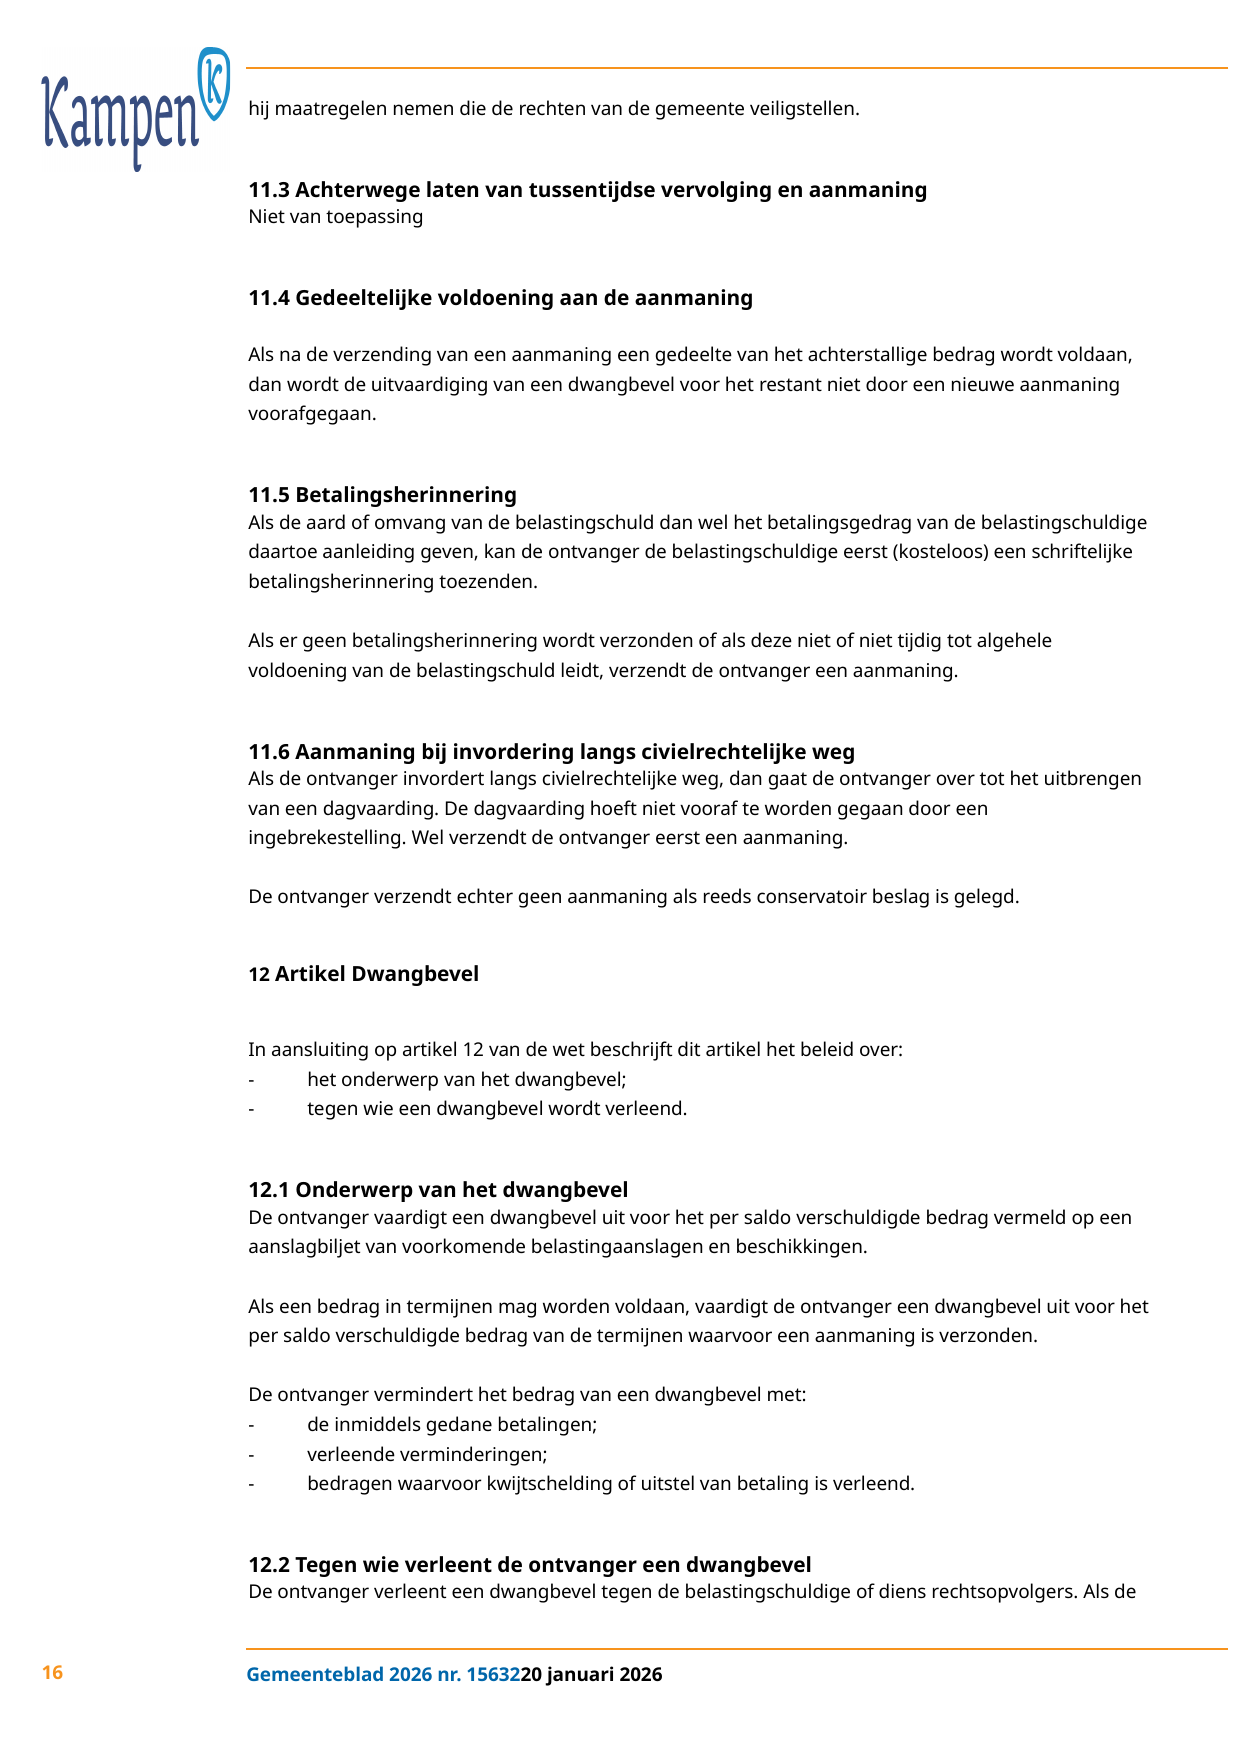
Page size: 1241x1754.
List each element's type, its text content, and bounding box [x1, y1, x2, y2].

text 11.5 Betalingsherinnering [248, 480, 1152, 509]
text hij maatregelen nemen die de rechten van de gemeente veiligstellen. [248, 95, 1152, 121]
text De ontvanger vaardigt een dwangbevel uit voor het per saldo verschuldigde bedrag vermeld op een aanslagbiljet van voorkomende belastingaanslagen en beschikkingen. [248, 1204, 1152, 1259]
text Als de aard of omvang van de belastingschuld dan wel het betalingsgedrag van de belastingschuldige daartoe aanleiding geven, kan de ontvanger de belastingschuldige eerst (kosteloos) een schriftelijke betalingsherinnering toezenden. [248, 509, 1152, 594]
text Als na de verzending van een aanmaning een gedeelte van het achterstallige bedrag wordt voldaan, dan wordt de uitvaardiging van een dwangbevel voor het restant niet door een nieuwe aanmaning voorafgegaan. [248, 341, 1152, 426]
text De ontvanger verleent een dwangbevel tegen de belastingschuldige of diens rechtsopvolgers. Als de [248, 1579, 1152, 1604]
text 12.1 Onderwerp van het dwangbevel [248, 1176, 1152, 1204]
text 12 Artikel Dwangbevel [248, 959, 1152, 987]
text Niet van toepassing [248, 203, 1152, 229]
list verleende verminderingen; [248, 1441, 1152, 1466]
text In aansluiting op artikel 12 van de wet beschrijft dit artikel het beleid over: [248, 1036, 1152, 1062]
list tegen wie een dwangbevel wordt verleend. [248, 1096, 1152, 1121]
text 11.3 Achterwege laten van tussentijdse vervolging en aanmaning [248, 175, 1152, 203]
text 12.2 Tegen wie verleent de ontvanger een dwangbevel [248, 1550, 1152, 1579]
picture [41, 47, 231, 172]
list de inmiddels gedane betalingen; [248, 1411, 1152, 1437]
text Als een bedrag in termijnen mag worden voldaan, vaardigt de ontvanger een dwangbevel uit voor het per saldo verschuldigde bedrag van de termijnen waarvoor een aanmaning is verzonden. [248, 1293, 1152, 1348]
text 11.6 Aanmaning bij invordering langs civielrechtelijke weg [248, 737, 1152, 765]
list het onderwerp van het dwangbevel; [248, 1066, 1152, 1092]
text Als er geen betalingsherinnering wordt verzonden of als deze niet of niet tijdig tot algehele voldoening van de belastingschuld leidt, verzendt de ontvanger een aanmaning. [248, 627, 1152, 682]
text De ontvanger vermindert het bedrag van een dwangbevel met: [248, 1382, 1152, 1407]
text Als de ontvanger invordert langs civielrechtelijke weg, dan gaat de ontvanger over tot het uitbrengen van een dagvaarding. De dagvaarding hoeft niet vooraf te worden gegaan door een ingebrekestelling. Wel verzendt de ontvanger eerst een aanmaning. [248, 765, 1152, 850]
text De ontvanger verzendt echter geen aanmaning als reeds conservatoir beslag is gelegd. [248, 883, 1152, 909]
list bedragen waarvoor kwijtschelding of uitstel van betaling is verleend. [248, 1470, 1152, 1496]
text 11.4 Gedeeltelijke voldoening aan de aanmaning [248, 283, 1152, 312]
